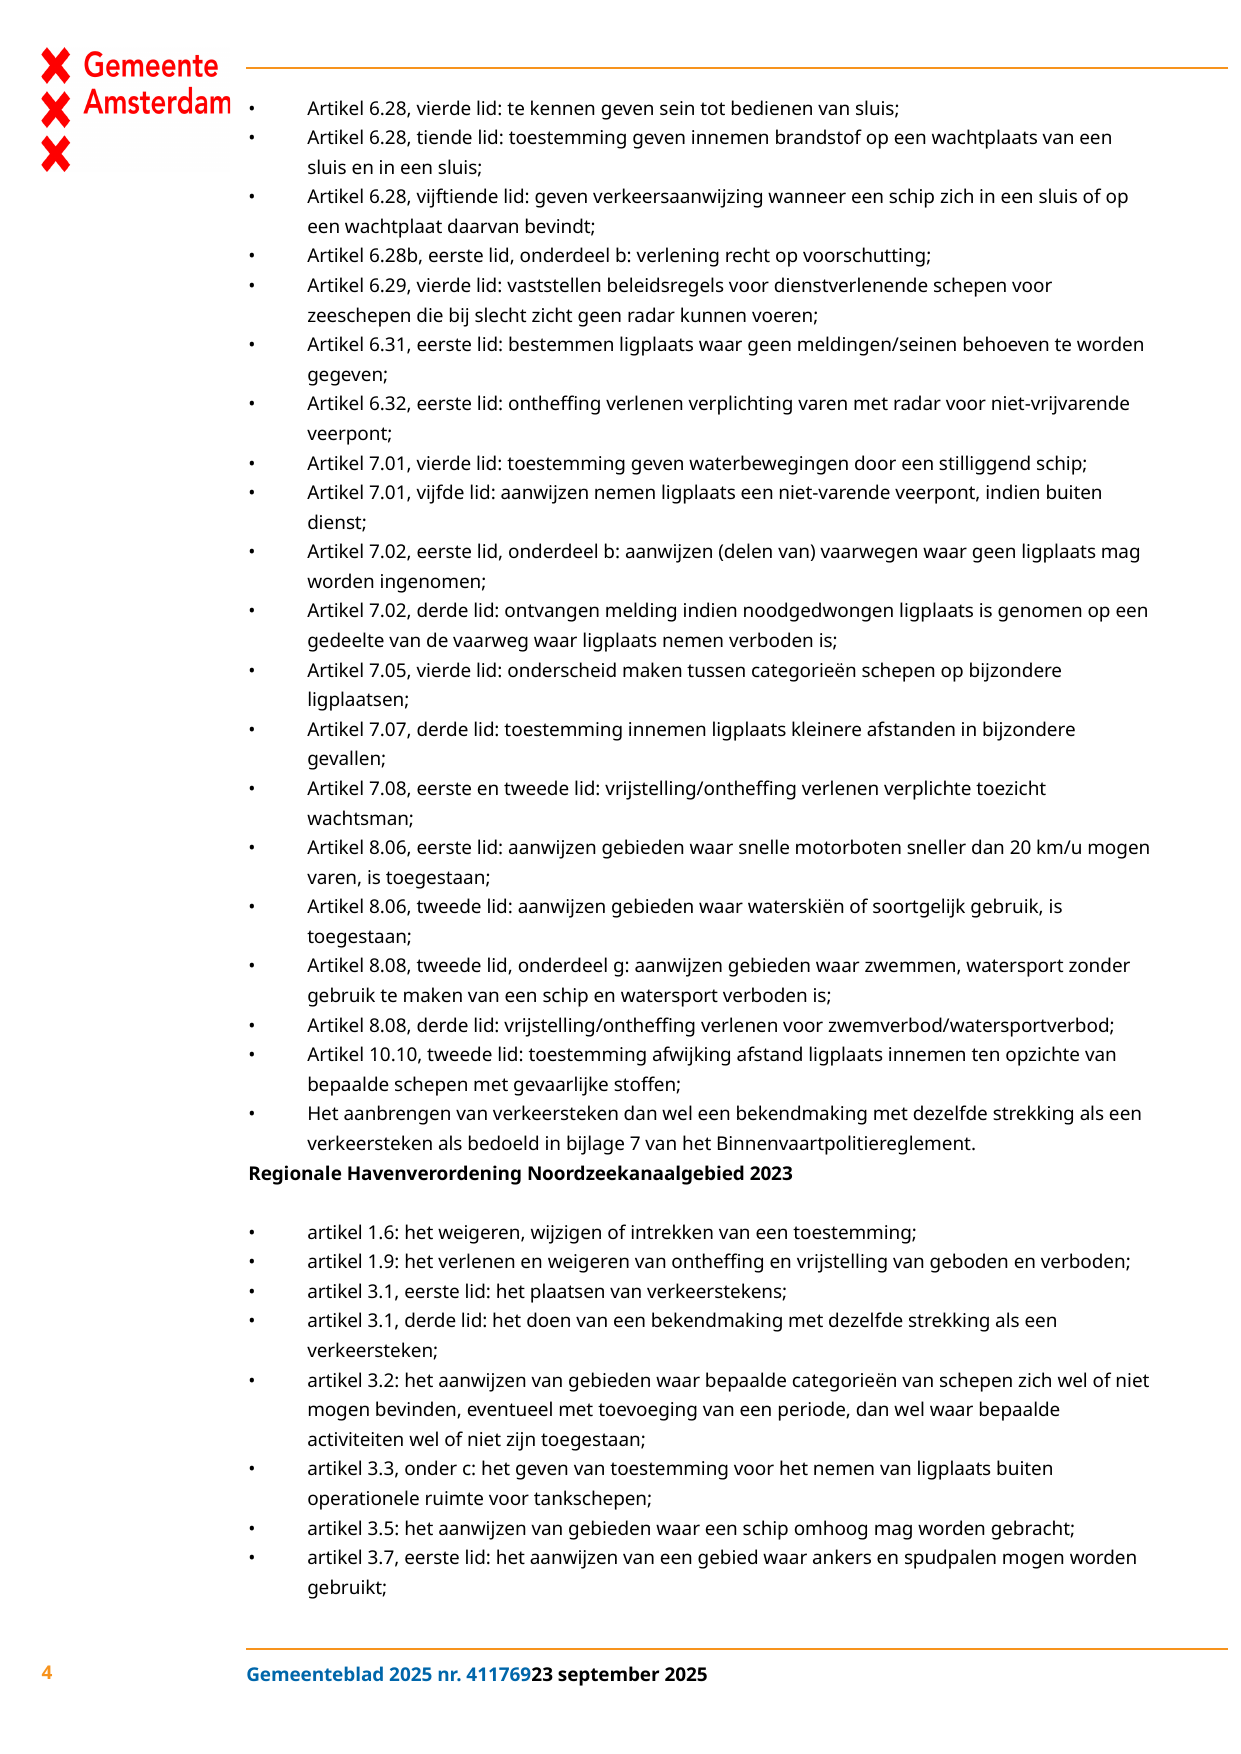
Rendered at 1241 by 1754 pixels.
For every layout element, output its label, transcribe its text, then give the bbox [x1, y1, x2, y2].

list artikel 3.1, derde lid: het doen van een bekendmaking met dezelfde strekking als een verkeersteken; [248, 1308, 1152, 1363]
list Artikel 6.29, vierde lid: vaststellen beleidsregels voor dienstverlenende schepen voor zeeschepen die bij slecht zicht geen radar kunnen voeren; [248, 272, 1152, 328]
list artikel 1.6: het weigeren, wijzigen of intrekken van een toestemming; [248, 1219, 1152, 1245]
text Regionale Havenverordening Noordzeekanaalgebied 2023 [248, 1160, 1152, 1186]
list artikel 3.1, eerste lid: het plaatsen van verkeerstekens; [248, 1278, 1152, 1304]
list Artikel 6.28b, eerste lid, onderdeel b: verlening recht op voorschutting; [248, 243, 1152, 268]
list artikel 3.2: het aanwijzen van gebieden waar bepaalde categorieën van schepen zich wel of niet mogen bevinden, eventueel met toevoeging van een periode, dan wel waar bepaalde activiteiten wel of niet zijn toegestaan; [248, 1367, 1152, 1452]
list Artikel 6.31, eerste lid: bestemmen ligplaats waar geen meldingen/seinen behoeven te worden gegeven; [248, 331, 1152, 387]
picture [41, 47, 231, 172]
list artikel 3.3, onder c: het geven van toestemming voor het nemen van ligplaats buiten operationele ruimte voor tankschepen; [248, 1456, 1152, 1511]
list Artikel 6.28, vijftiende lid: geven verkeersaanwijzing wanneer een schip zich in een sluis of op een wachtplaat daarvan bevindt; [248, 183, 1152, 239]
list Artikel 7.07, derde lid: toestemming innemen ligplaats kleinere afstanden in bijzondere gevallen; [248, 716, 1152, 771]
list Artikel 8.08, tweede lid, onderdeel g: aanwijzen gebieden waar zwemmen, watersport zonder gebruik te maken van een schip en watersport verboden is; [248, 953, 1152, 1008]
list artikel 3.7, eerste lid: het aanwijzen van een gebied waar ankers en spudpalen mogen worden gebruikt; [248, 1544, 1152, 1600]
list Artikel 10.10, tweede lid: toestemming afwijking afstand ligplaats innemen ten opzichte van bepaalde schepen met gevaarlijke stoffen; [248, 1041, 1152, 1097]
list Artikel 8.06, eerste lid: aanwijzen gebieden waar snelle motorboten sneller dan 20 km/u mogen varen, is toegestaan; [248, 834, 1152, 890]
list Artikel 7.01, vijfde lid: aanwijzen nemen ligplaats een niet-varende veerpont, indien buiten dienst; [248, 479, 1152, 535]
list Artikel 7.01, vierde lid: toestemming geven waterbewegingen door een stilliggend schip; [248, 450, 1152, 476]
list artikel 3.5: het aanwijzen van gebieden waar een schip omhoog mag worden gebracht; [248, 1515, 1152, 1541]
list Artikel 6.28, vierde lid: te kennen geven sein tot bedienen van sluis; [248, 95, 1152, 121]
list Artikel 8.08, derde lid: vrijstelling/ontheffing verlenen voor zwemverbod/watersportverbod; [248, 1012, 1152, 1038]
list Artikel 7.05, vierde lid: onderscheid maken tussen categorieën schepen op bijzondere ligplaatsen; [248, 657, 1152, 712]
list Artikel 7.02, eerste lid, onderdeel b: aanwijzen (delen van) vaarwegen waar geen ligplaats mag worden ingenomen; [248, 538, 1152, 594]
list artikel 1.9: het verlenen en weigeren van ontheffing en vrijstelling van geboden en verboden; [248, 1248, 1152, 1274]
list Artikel 7.02, derde lid: ontvangen melding indien noodgedwongen ligplaats is genomen op een gedeelte van de vaarweg waar ligplaats nemen verboden is; [248, 598, 1152, 653]
list Artikel 7.08, eerste en tweede lid: vrijstelling/ontheffing verlenen verplichte toezicht wachtsman; [248, 775, 1152, 831]
list Artikel 6.28, tiende lid: toestemming geven innemen brandstof op een wachtplaats van een sluis en in een sluis; [248, 124, 1152, 180]
list Artikel 8.06, tweede lid: aanwijzen gebieden waar waterskiën of soortgelijk gebruik, is toegestaan; [248, 893, 1152, 949]
list Het aanbrengen van verkeersteken dan wel een bekendmaking met dezelfde strekking als een verkeersteken als bedoeld in bijlage 7 van het Binnenvaartpolitiereglement. [248, 1101, 1152, 1156]
list Artikel 6.32, eerste lid: ontheffing verlenen verplichting varen met radar voor niet-vrijvarende veerpont; [248, 391, 1152, 446]
